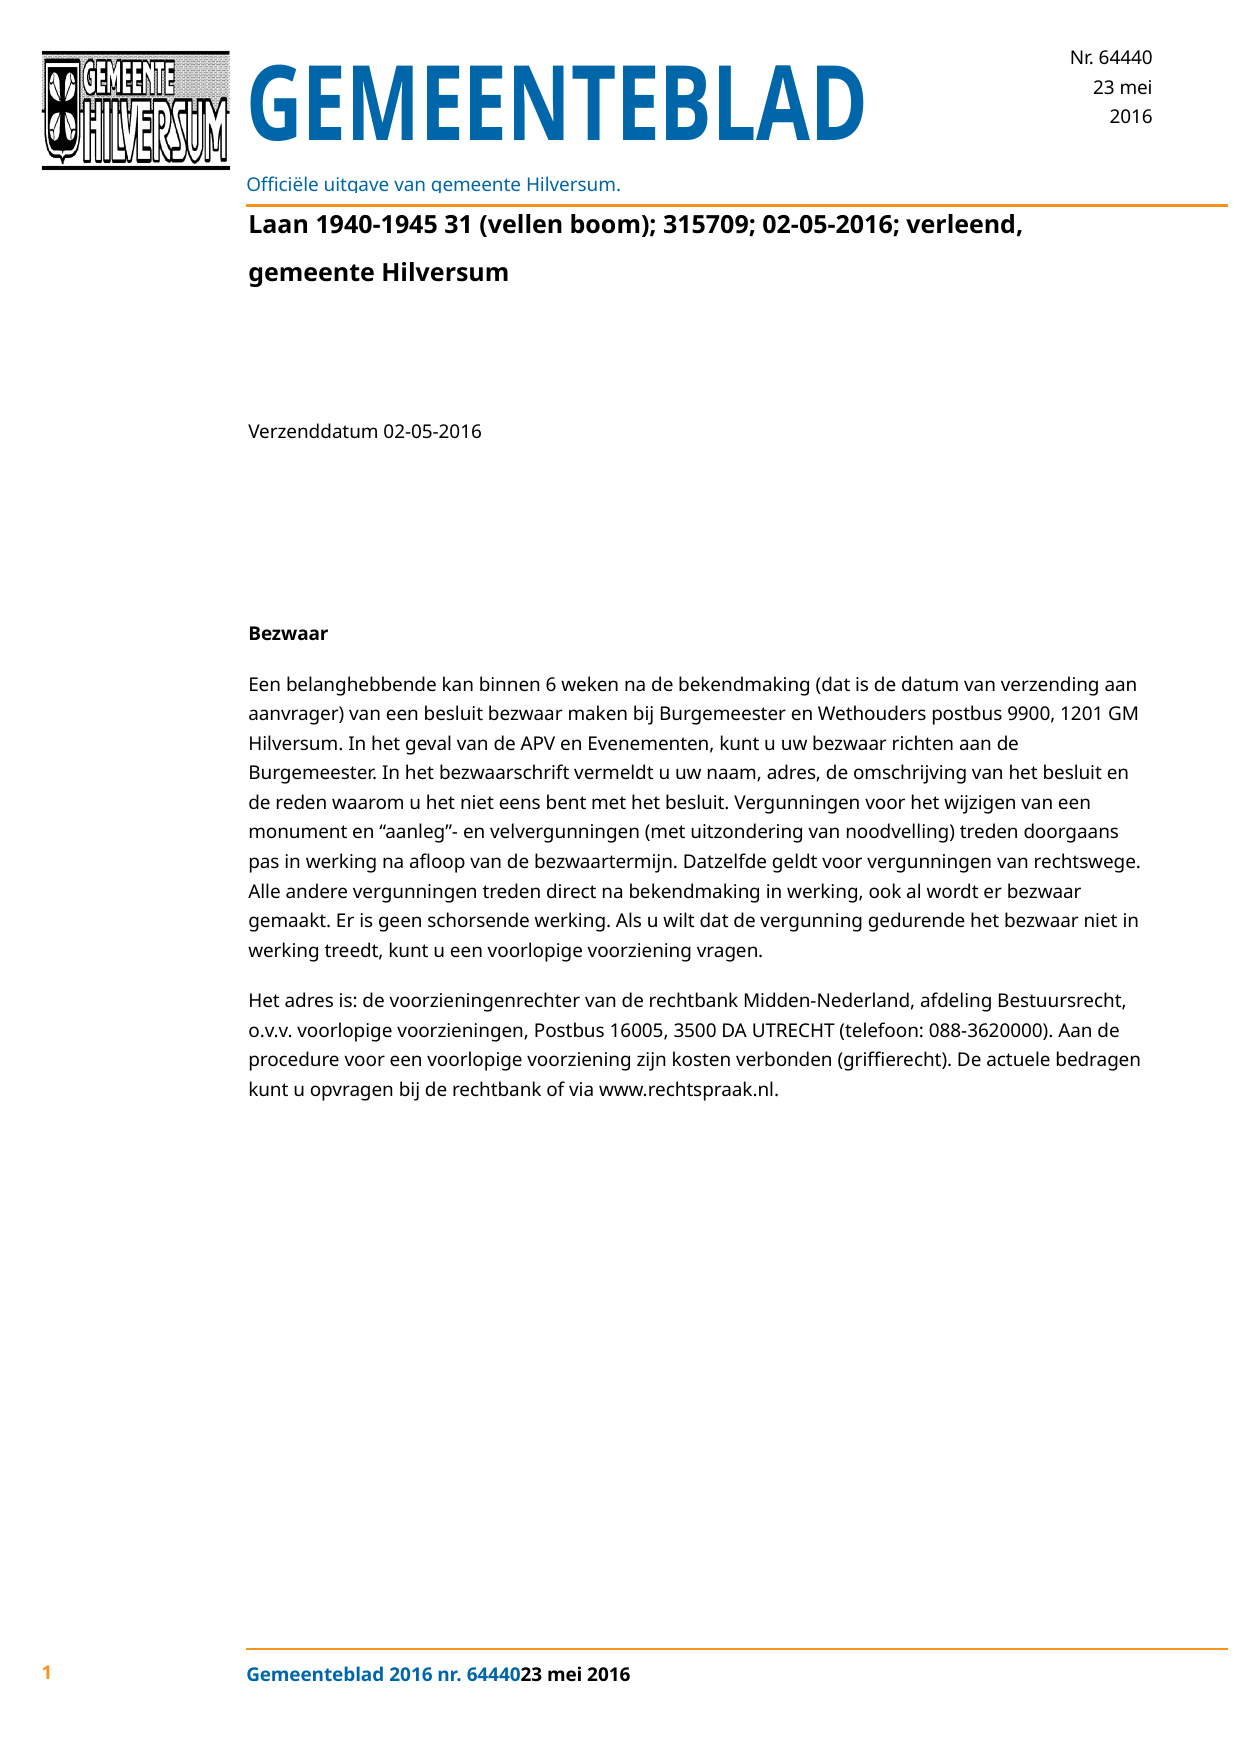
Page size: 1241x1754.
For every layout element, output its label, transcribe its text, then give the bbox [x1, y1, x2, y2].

text Laan 1940-1945 31 (vellen boom); 315709; 02-05-2016; verleend, gemeente Hilversum [248, 207, 1152, 288]
text Een belanghebbende kan binnen 6 weken na de bekendmaking (dat is de datum van verzending aan aanvrager) van een besluit bezwaar maken bij Burgemeester en Wethouders postbus 9900, 1201 GM Hilversum. In het geval van de APV en Evenementen, kunt u uw bezwaar richten aan de Burgemeester. In het bezwaarschrift vermeldt u uw naam, adres, de omschrijving van het besluit en de reden waarom u het niet eens bent met het besluit. Vergunningen voor het wijzigen van een monument en “aanleg”- en velvergunningen (met uitzondering van noodvelling) treden doorgaans pas in werking na afloop van de bezwaartermijn. Datzelfde geldt voor vergunningen van rechtswege. Alle andere vergunningen treden direct na bekendmaking in werking, ook al wordt er bezwaar gemaakt. Er is geen schorsende werking. Als u wilt dat de vergunning gedurende het bezwaar niet in werking treedt, kunt u een voorlopige voorziening vragen. [248, 671, 1152, 963]
text Bezwaar [248, 620, 1152, 646]
picture [41, 47, 231, 172]
text Verzenddatum 02-05-2016 [248, 419, 1152, 444]
text Het adres is: de voorzieningenrechter van de rechtbank Midden-Nederland, afdeling Bestuursrecht, o.v.v. voorlopige voorzieningen, Postbus 16005, 3500 DA UTRECHT (telefoon: 088-3620000). Aan de procedure voor een voorlopige voorziening zijn kosten verbonden (griffierecht). De actuele bedragen kunt u opvragen bij de rechtbank of via www.rechtspraak.nl. [248, 987, 1152, 1102]
